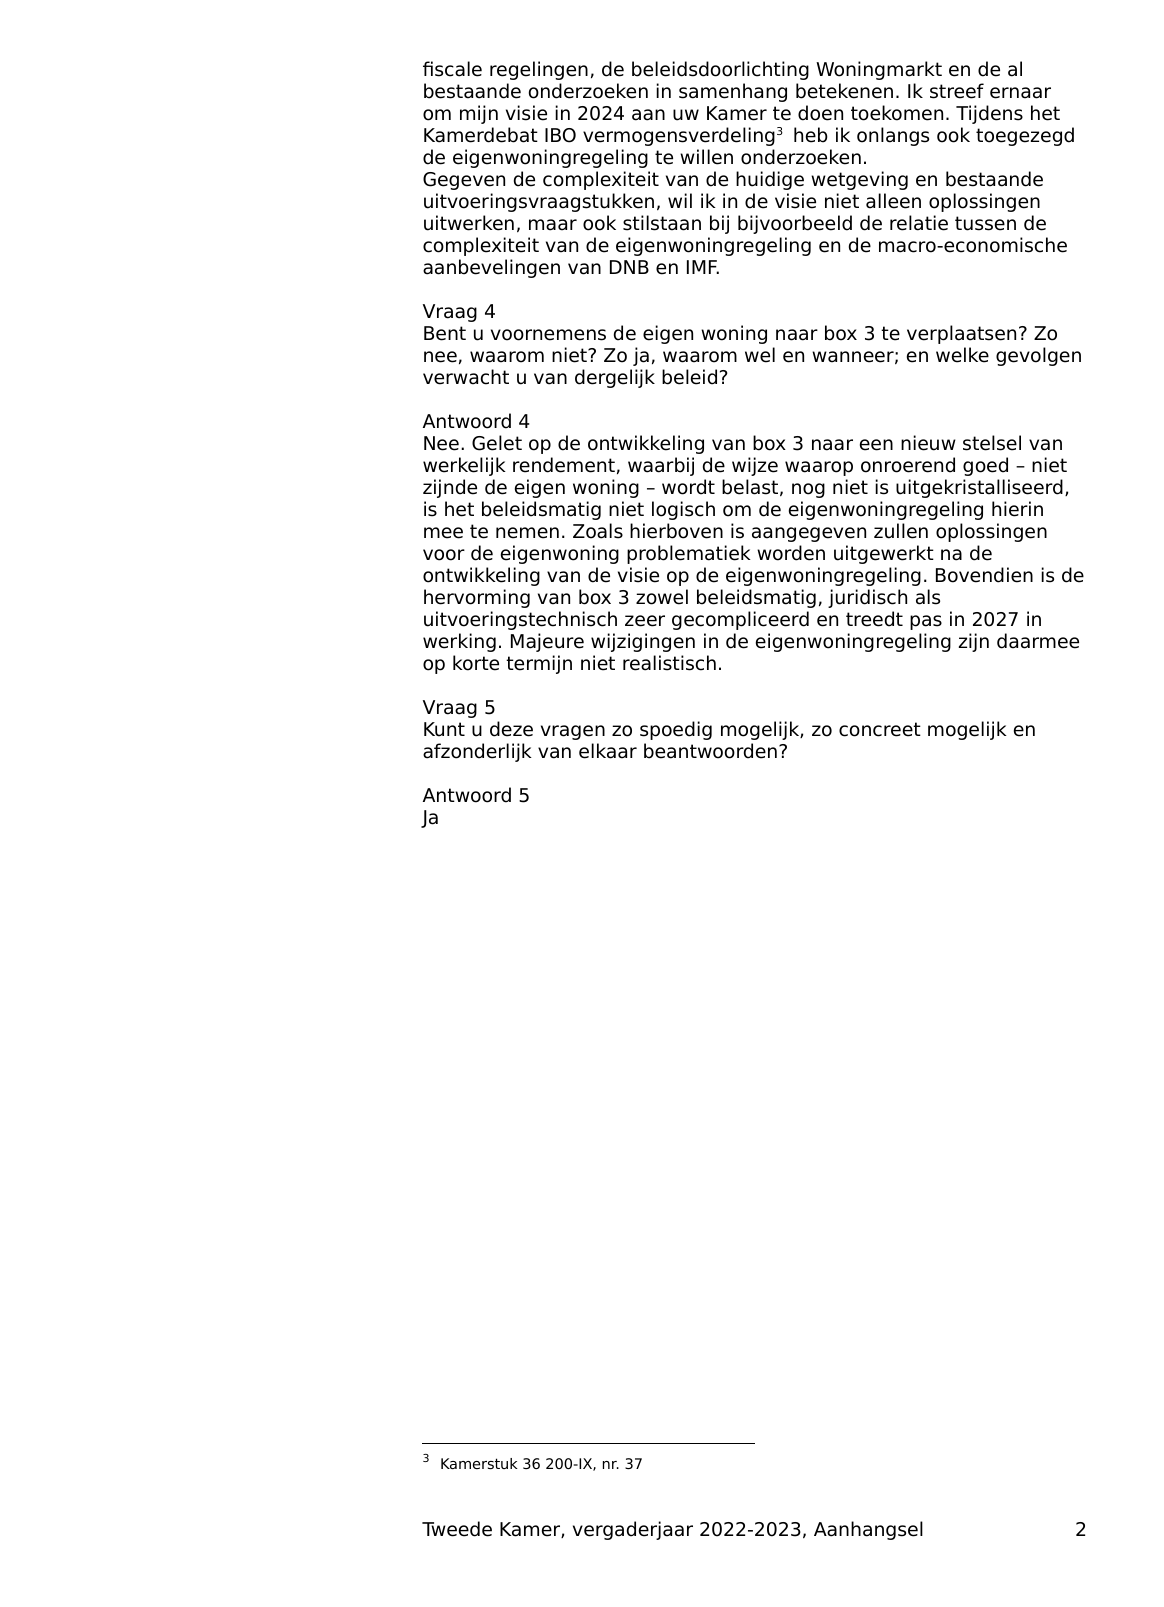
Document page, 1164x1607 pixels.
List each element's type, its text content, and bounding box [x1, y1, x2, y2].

text Antwoord 4 [422, 411, 1087, 433]
text Bent u voornemens de eigen woning naar box 3 te verplaatsen? Zo nee, waarom niet? Zo ja, waarom wel en wanneer; en welke gevolgen verwacht u van dergelijk beleid? [422, 323, 1087, 389]
text Vraag 5 [422, 697, 1087, 719]
text Antwoord 5 [422, 785, 1087, 807]
text fiscale regelingen, de beleidsdoorlichting Woningmarkt en de al bestaande onderzoeken in samenhang betekenen. Ik streef ernaar om mijn visie in 2024 aan uw Kamer te doen toekomen. Tijdens het Kamerdebat IBO vermogensverdeling heb ik onlangs ook toegezegd de eigenwoningregeling te willen onderzoeken. [422, 59, 1087, 169]
text Kunt u deze vragen zo spoedig mogelijk, zo concreet mogelijk en afzonderlijk van elkaar beantwoorden? [422, 719, 1087, 763]
text Ja [422, 807, 1087, 829]
text Gegeven de complexiteit van de huidige wetgeving en bestaande uitvoeringsvraagstukken, wil ik in de visie niet alleen oplossingen uitwerken, maar ook stilstaan bij bijvoorbeeld de relatie tussen de complexiteit van de eigenwoningregeling en de macro-economische aanbevelingen van DNB en IMF. [422, 169, 1087, 279]
text Vraag 4 [422, 301, 1087, 323]
text Kamerstuk 36 200-IX, nr. 37 [422, 1452, 1087, 1474]
text Nee. Gelet op de ontwikkeling van box 3 naar een nieuw stelsel van werkelijk rendement, waarbij de wijze waarop onroerend goed – niet zijnde de eigen woning – wordt belast, nog niet is uitgekristalliseerd, is het beleidsmatig niet logisch om de eigenwoningregeling hierin mee te nemen. Zoals hierboven is aangegeven zullen oplossingen voor de eigenwoning problematiek worden uitgewerkt na de ontwikkeling van de visie op de eigenwoningregeling. Bovendien is de hervorming van box 3 zowel beleidsmatig, juridisch als uitvoeringstechnisch zeer gecompliceerd en treedt pas in 2027 in werking. Majeure wijzigingen in de eigenwoningregeling zijn daarmee op korte termijn niet realistisch. [422, 433, 1087, 675]
